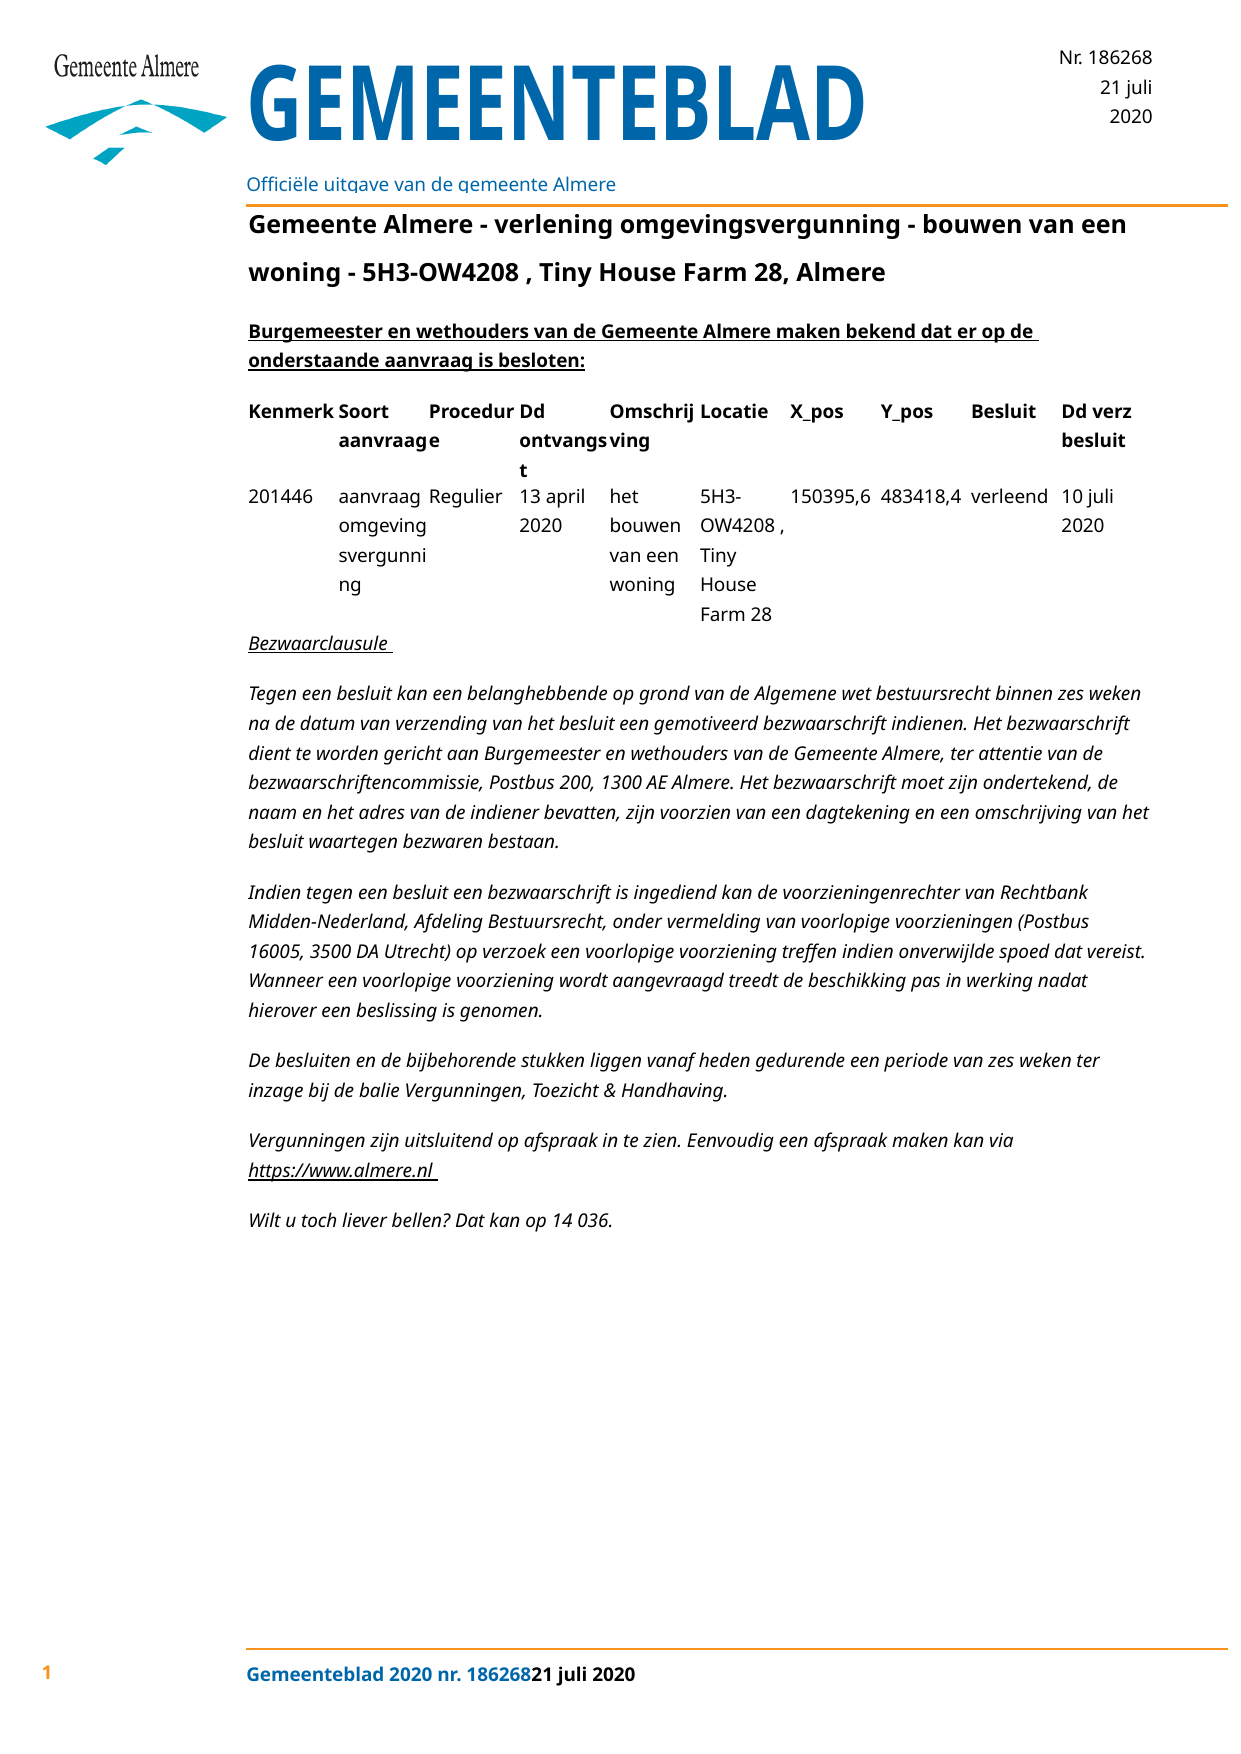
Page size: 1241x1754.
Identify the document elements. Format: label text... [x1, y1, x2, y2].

table_header Omschrijving [609, 398, 700, 483]
picture [41, 47, 231, 172]
table_header Dd verz besluit [1061, 398, 1152, 483]
table_header Kenmerk [248, 398, 338, 483]
table_cell 5H3-OW4208 , Tiny House Farm 28 [700, 483, 790, 627]
table_cell 10 juli 2020 [1061, 483, 1152, 627]
table_header Locatie [700, 398, 790, 483]
table_cell 483418,4 [881, 483, 971, 627]
text Tegen een besluit kan een belanghebbende op grond van de Algemene wet bestuursrecht binnen zes weken na de datum van verzending van het besluit een gemotiveerd bezwaarschrift indienen. Het bezwaarschrift dient te worden gericht aan Burgemeester en wethouders van de Gemeente Almere, ter attentie van de bezwaarschriftencommissie, Postbus 200, 1300 AE Almere. Het bezwaarschrift moet zijn ondertekend, de naam en het adres van de indiener bevatten, zijn voorzien van een dagtekening en een omschrijving van het besluit waartegen bezwaren bestaan. [248, 681, 1152, 854]
table_cell 13 april 2020 [519, 483, 609, 627]
table_header Besluit [971, 398, 1061, 483]
table_header Procedure [429, 398, 519, 483]
text Gemeente Almere - verlening omgevingsvergunning - bouwen van een woning - 5H3-OW4208 , Tiny House Farm 28, Almere [248, 207, 1152, 288]
table_header Soort aanvraag [338, 398, 429, 483]
text Vergunningen zijn uitsluitend op afspraak in te zien. Eenvoudig een afspraak maken kan via https://www.almere.nl [248, 1128, 1152, 1183]
table_cell het bouwen van een woning [609, 483, 700, 627]
table_cell verleend [971, 483, 1061, 627]
table_header X_pos [790, 398, 881, 483]
text De besluiten en de bijbehorende stukken liggen vanaf heden gedurende een periode van zes weken ter inzage bij de balie Vergunningen, Toezicht & Handhaving. [248, 1048, 1152, 1103]
text Burgemeester en wethouders van de Gemeente Almere maken bekend dat er op de onderstaande aanvraag is besloten: [248, 318, 1152, 373]
table_cell 150395,6 [790, 483, 881, 627]
text Bezwaarclausule [248, 630, 1152, 656]
text Indien tegen een besluit een bezwaarschrift is ingediend kan de voorzieningenrechter van Rechtbank Midden-Nederland, Afdeling Bestuursrecht, onder vermelding van voorlopige voorzieningen (Postbus 16005, 3500 DA Utrecht) op verzoek een voorlopige voorziening treffen indien onverwijlde spoed dat vereist. Wanneer een voorlopige voorziening wordt aangevraagd treedt de beschikking pas in werking nadat hierover een beslissing is genomen. [248, 879, 1152, 1023]
table_header Y_pos [881, 398, 971, 483]
table_header Dd ontvangst [519, 398, 609, 483]
table_cell 201446 [248, 483, 338, 627]
table_cell aanvraag omgevingsvergunning [338, 483, 429, 627]
table_cell Regulier [429, 483, 519, 627]
text Wilt u toch liever bellen? Dat kan op 14 036. [248, 1208, 1152, 1233]
